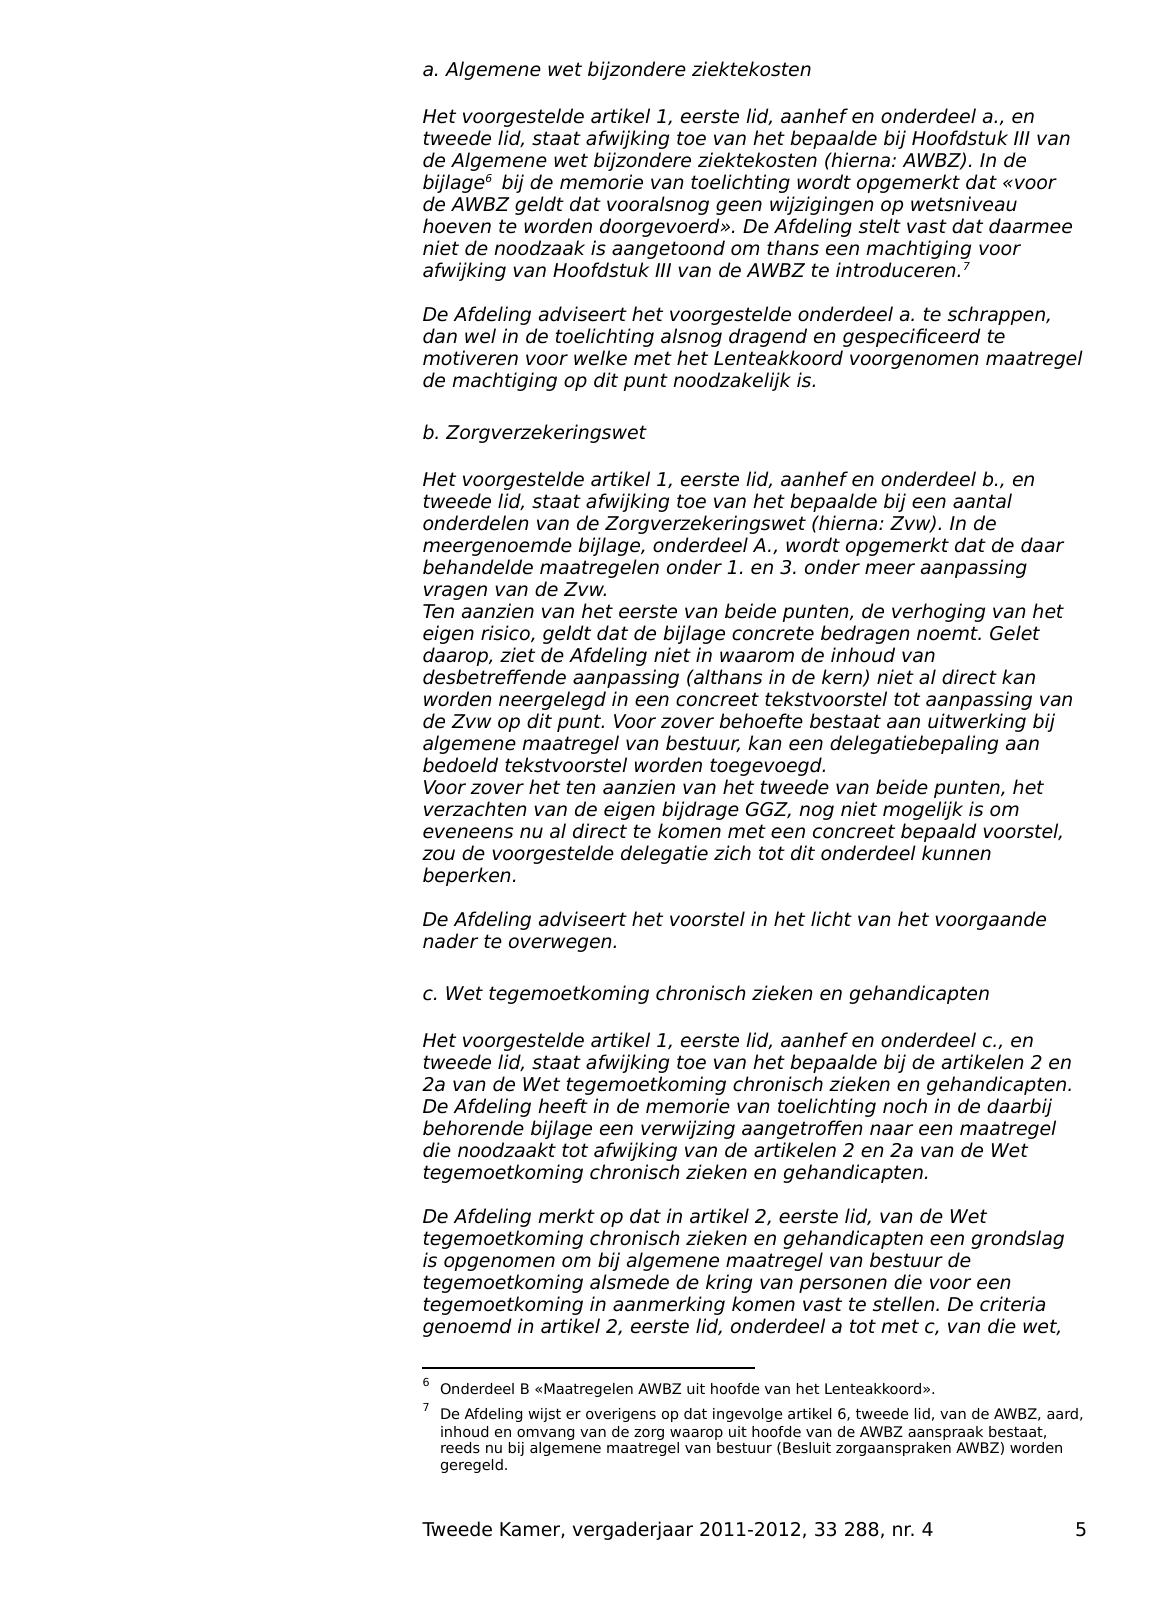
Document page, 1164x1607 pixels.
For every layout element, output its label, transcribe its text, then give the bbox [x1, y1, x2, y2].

text Ten aanzien van het eerste van beide punten, de verhoging van het eigen risico, geldt dat de bijlage concrete bedragen noemt. Gelet daarop, ziet de Afdeling niet in waarom de inhoud van desbetreffende aanpassing (althans in de kern) niet al direct kan worden neergelegd in een concreet tekstvoorstel tot aanpassing van de Zvw op dit punt. Voor zover behoefte bestaat aan uitwerking bij algemene maatregel van bestuur, kan een delegatiebepaling aan bedoeld tekstvoorstel worden toegevoegd. [422, 601, 1087, 777]
text Het voorgestelde artikel 1, eerste lid, aanhef en onderdeel a., en tweede lid, staat afwijking toe van het bepaalde bij Hoofdstuk III van de Algemene wet bijzondere ziektekosten (hierna: AWBZ). In de bijlage bij de memorie van toelichting wordt opgemerkt dat «voor de AWBZ geldt dat vooralsnog geen wijzigingen op wetsniveau hoeven te worden doorgevoerd». De Afdeling stelt vast dat daarmee niet de noodzaak is aangetoond om thans een machtiging voor afwijking van Hoofdstuk III van de AWBZ te introduceren. [422, 106, 1087, 282]
text Onderdeel B «Maatregelen AWBZ uit hoofde van het Lenteakkoord». [422, 1377, 1087, 1399]
text De Afdeling adviseert het voorgestelde onderdeel a. te schrappen, dan wel in de toelichting alsnog dragend en gespecificeerd te motiveren voor welke met het Lenteakkoord voorgenomen maatregel de machtiging op dit punt noodzakelijk is. [422, 304, 1087, 392]
subtitle c. Wet tegemoetkoming chronisch zieken en gehandicapten [422, 983, 1087, 1005]
subtitle a. Algemene wet bijzondere ziektekosten [422, 59, 1087, 81]
text De Afdeling heeft in de memorie van toelichting noch in de daarbij behorende bijlage een verwijzing aangetroffen naar een maatregel die noodzaakt tot afwijking van de artikelen 2 en 2a van de Wet tegemoetkoming chronisch zieken en gehandicapten. [422, 1096, 1087, 1183]
text De Afdeling merkt op dat in artikel 2, eerste lid, van de Wet tegemoetkoming chronisch zieken en gehandicapten een grondslag is opgenomen om bij algemene maatregel van bestuur de tegemoetkoming alsmede de kring van personen die voor een tegemoetkoming in aanmerking komen vast te stellen. De criteria genoemd in artikel 2, eerste lid, onderdeel a tot met c, van die wet, [422, 1206, 1087, 1338]
text Het voorgestelde artikel 1, eerste lid, aanhef en onderdeel c., en tweede lid, staat afwijking toe van het bepaalde bij de artikelen 2 en 2a van de Wet tegemoetkoming chronisch zieken en gehandicapten. [422, 1030, 1087, 1096]
text De Afdeling wijst er overigens op dat ingevolge artikel 6, tweede lid, van de AWBZ, aard, inhoud en omvang van de zorg waarop uit hoofde van de AWBZ aanspraak bestaat, reeds nu bij algemene maatregel van bestuur (Besluit zorgaanspraken AWBZ) worden geregeld. [422, 1402, 1087, 1474]
text Het voorgestelde artikel 1, eerste lid, aanhef en onderdeel b., en tweede lid, staat afwijking toe van het bepaalde bij een aantal onderdelen van de Zorgverzekeringswet (hierna: Zvw). In de meergenoemde bijlage, onderdeel A., wordt opgemerkt dat de daar behandelde maatregelen onder 1. en 3. onder meer aanpassing vragen van de Zvw. [422, 469, 1087, 601]
text De Afdeling adviseert het voorstel in het licht van het voorgaande nader te overwegen. [422, 909, 1087, 953]
text Voor zover het ten aanzien van het tweede van beide punten, het verzachten van de eigen bijdrage GGZ, nog niet mogelijk is om eveneens nu al direct te komen met een concreet bepaald voorstel, zou de voorgestelde delegatie zich tot dit onderdeel kunnen beperken. [422, 777, 1087, 887]
subtitle b. Zorgverzekeringswet [422, 422, 1087, 444]
